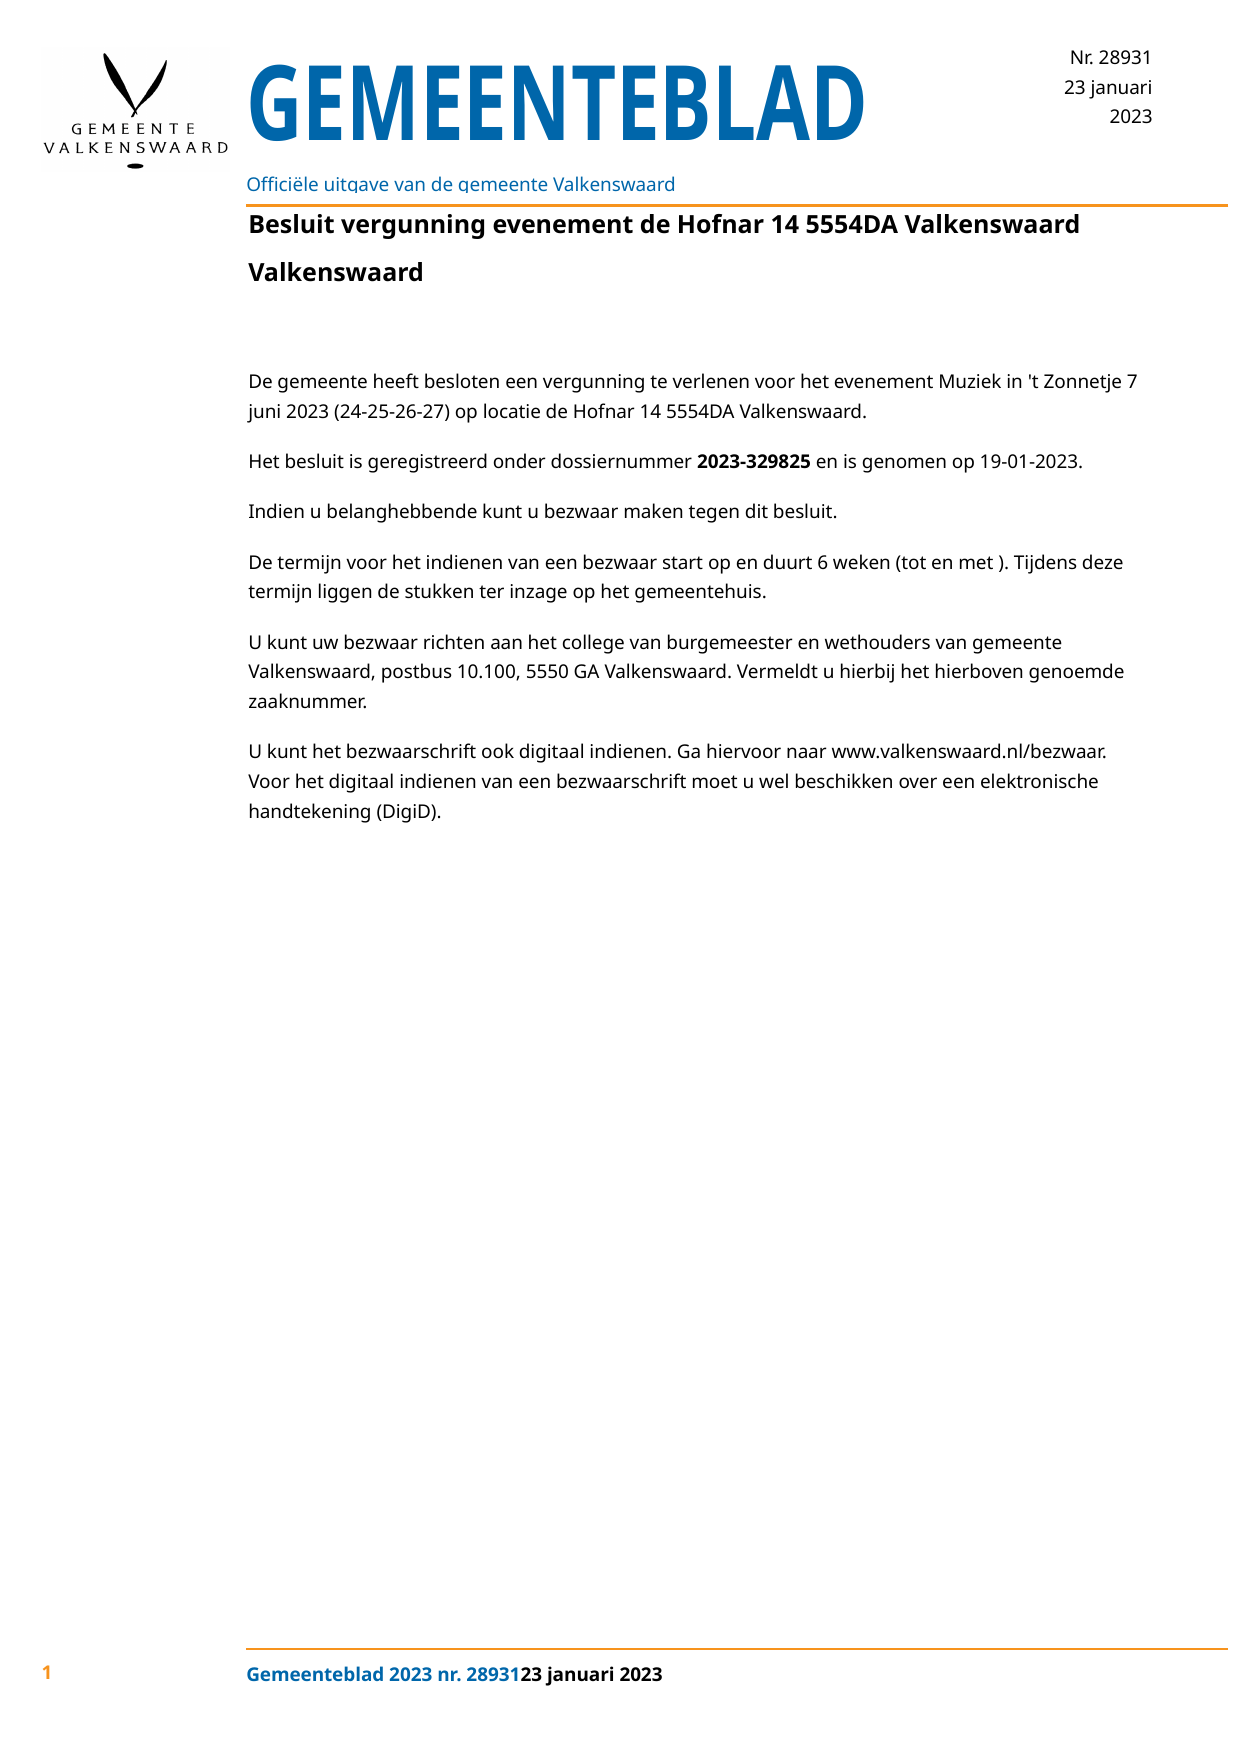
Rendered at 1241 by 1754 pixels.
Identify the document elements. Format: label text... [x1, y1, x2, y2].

text U kunt uw bezwaar richten aan het college van burgemeester en wethouders van gemeente Valkenswaard, postbus 10.100, 5550 GA Valkenswaard. Vermeldt u hierbij het hierboven genoemde zaaknummer. [248, 629, 1152, 714]
picture [41, 47, 231, 172]
text U kunt het bezwaarschrift ook digitaal indienen. Ga hiervoor naar www.valkenswaard.nl/bezwaar. Voor het digitaal indienen van een bezwaarschrift moet u wel beschikken over een elektronische handtekening (DigiD). [248, 739, 1152, 824]
text Het besluit is geregistreerd onder dossiernummer 2023-329825 en is genomen op 19-01-2023. [248, 448, 1152, 474]
text Besluit vergunning evenement de Hofnar 14 5554DA Valkenswaard Valkenswaard [248, 207, 1152, 288]
text De gemeente heeft besloten een vergunning te verlenen voor het evenement Muziek in 't Zonnetje 7 juni 2023 (24-25-26-27) op locatie de Hofnar 14 5554DA Valkenswaard. [248, 368, 1152, 424]
text Indien u belanghebbende kunt u bezwaar maken tegen dit besluit. [248, 499, 1152, 524]
text De termijn voor het indienen van een bezwaar start op en duurt 6 weken (tot en met ). Tijdens deze termijn liggen de stukken ter inzage op het gemeentehuis. [248, 549, 1152, 604]
